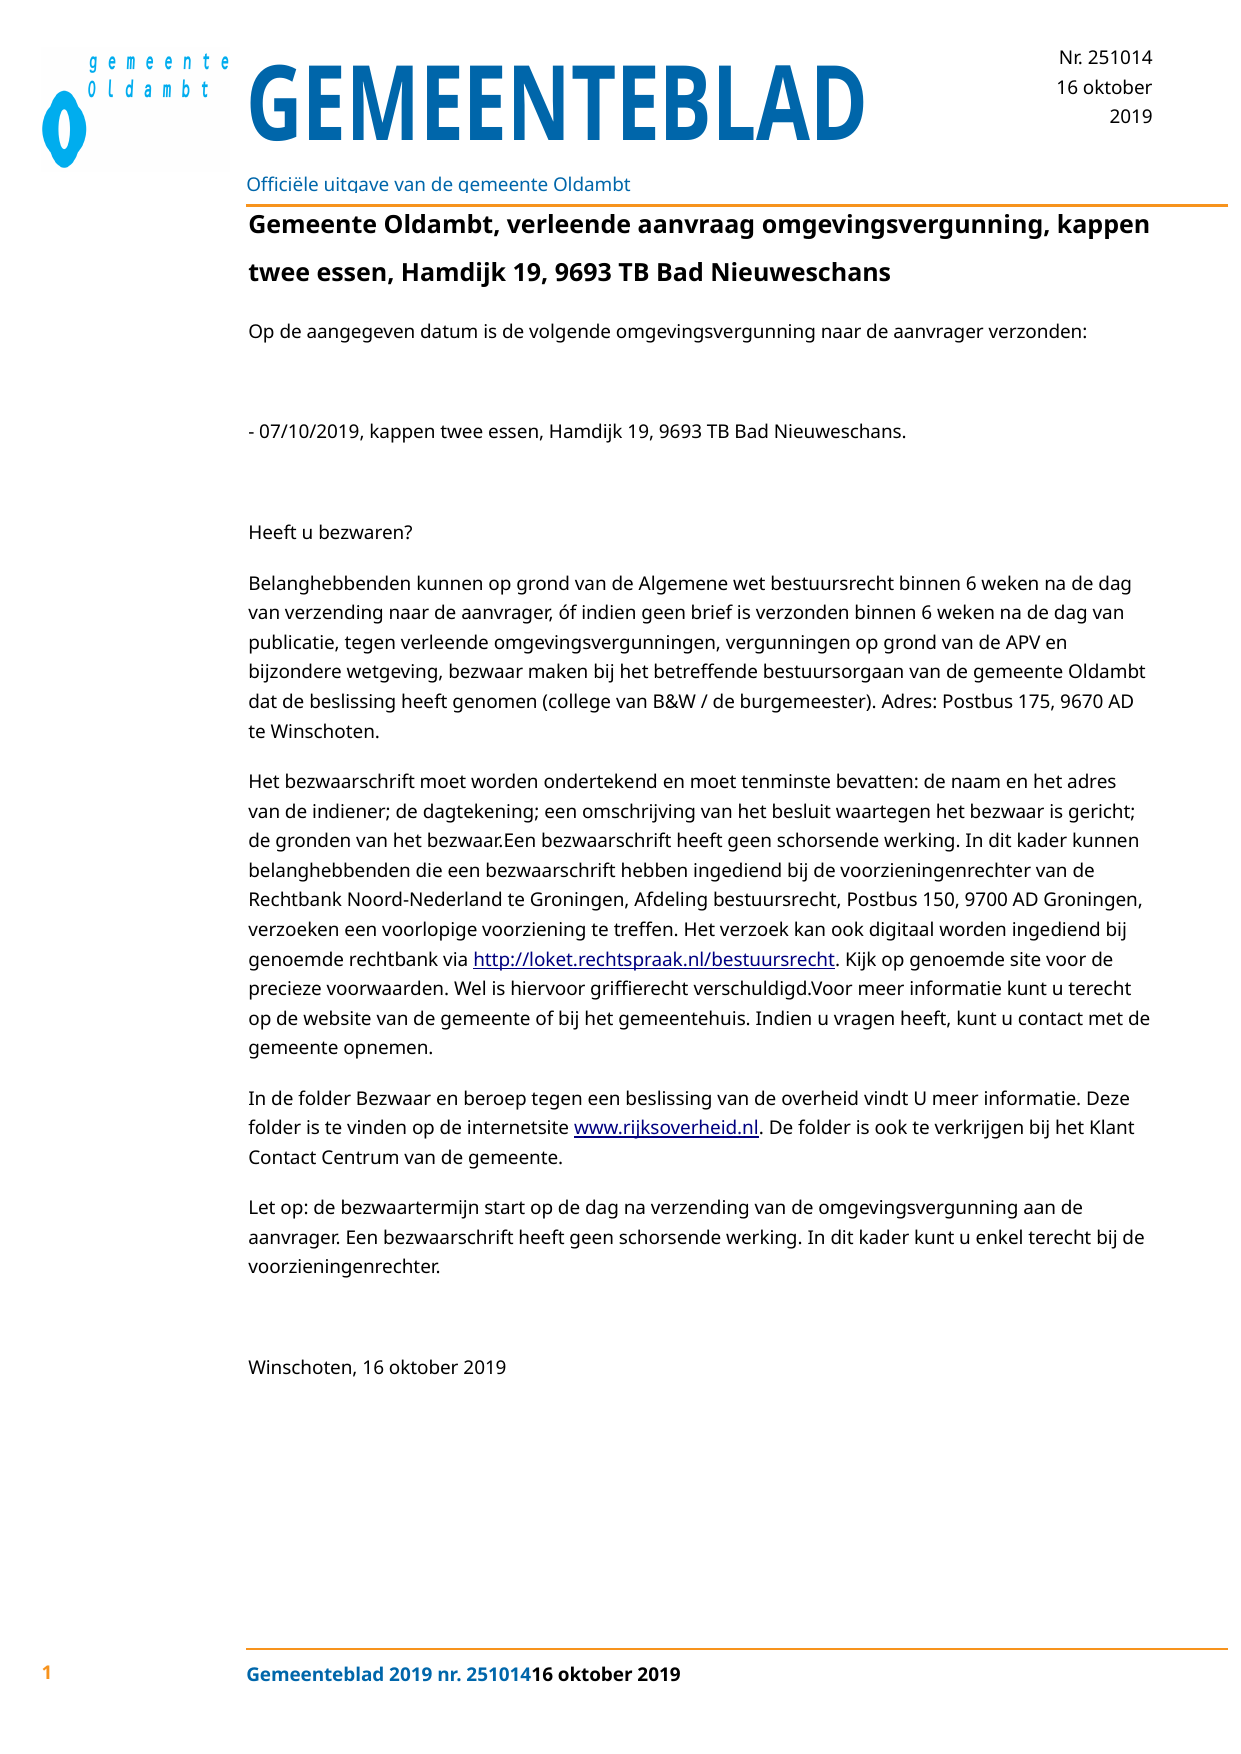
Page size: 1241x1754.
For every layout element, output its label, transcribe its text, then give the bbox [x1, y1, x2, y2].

text Winschoten, 16 oktober 2019 [248, 1354, 1152, 1380]
text In de folder Bezwaar en beroep tegen een beslissing van de overheid vindt U meer informatie. Deze folder is te vinden op de internetsite www.rijksoverheid.nl. De folder is ook te verkrijgen bij het Klant Contact Centrum van de gemeente. [248, 1085, 1152, 1170]
picture [41, 47, 231, 172]
text Het bezwaarschrift moet worden ondertekend en moet tenminste bevatten: de naam en het adres van de indiener; de dagtekening; een omschrijving van het besluit waartegen het bezwaar is gericht; de gronden van het bezwaar.Een bezwaarschrift heeft geen schorsende werking. In dit kader kunnen belanghebbenden die een bezwaarschrift hebben ingediend bij de voorzieningenrechter van de Rechtbank Noord-Nederland te Groningen, Afdeling bestuursrecht, Postbus 150, 9700 AD Groningen, verzoeken een voorlopige voorziening te treffen. Het verzoek kan ook digitaal worden ingediend bij genoemde rechtbank via http://loket.rechtspraak.nl/bestuursrecht. Kijk op genoemde site voor de precieze voorwaarden. Wel is hiervoor griffierecht verschuldigd.Voor meer informatie kunt u terecht op de website van de gemeente of bij het gemeentehuis. Indien u vragen heeft, kunt u contact met de gemeente opnemen. [248, 768, 1152, 1060]
text Let op: de bezwaartermijn start op de dag na verzending van de omgevingsvergunning aan de aanvrager. Een bezwaarschrift heeft geen schorsende werking. In dit kader kunt u enkel terecht bij de voorzieningenrechter. [248, 1194, 1152, 1279]
text Heeft u bezwaren? [248, 519, 1152, 545]
text Belanghebbenden kunnen op grond van de Algemene wet bestuursrecht binnen 6 weken na de dag van verzending naar de aanvrager, óf indien geen brief is verzonden binnen 6 weken na de dag van publicatie, tegen verleende omgevingsvergunningen, vergunningen op grond van de APV en bijzondere wetgeving, bezwaar maken bij het betreffende bestuursorgaan van de gemeente Oldambt dat de beslissing heeft genomen (college van B&W / de burgemeester). Adres: Postbus 175, 9670 AD te Winschoten. [248, 570, 1152, 744]
text Op de aangegeven datum is de volgende omgevingsvergunning naar de aanvrager verzonden: [248, 318, 1152, 344]
text Gemeente Oldambt, verleende aanvraag omgevingsvergunning, kappen twee essen, Hamdijk 19, 9693 TB Bad Nieuweschans [248, 207, 1152, 288]
text - 07/10/2019, kappen twee essen, Hamdijk 19, 9693 TB Bad Nieuweschans. [248, 419, 1152, 444]
